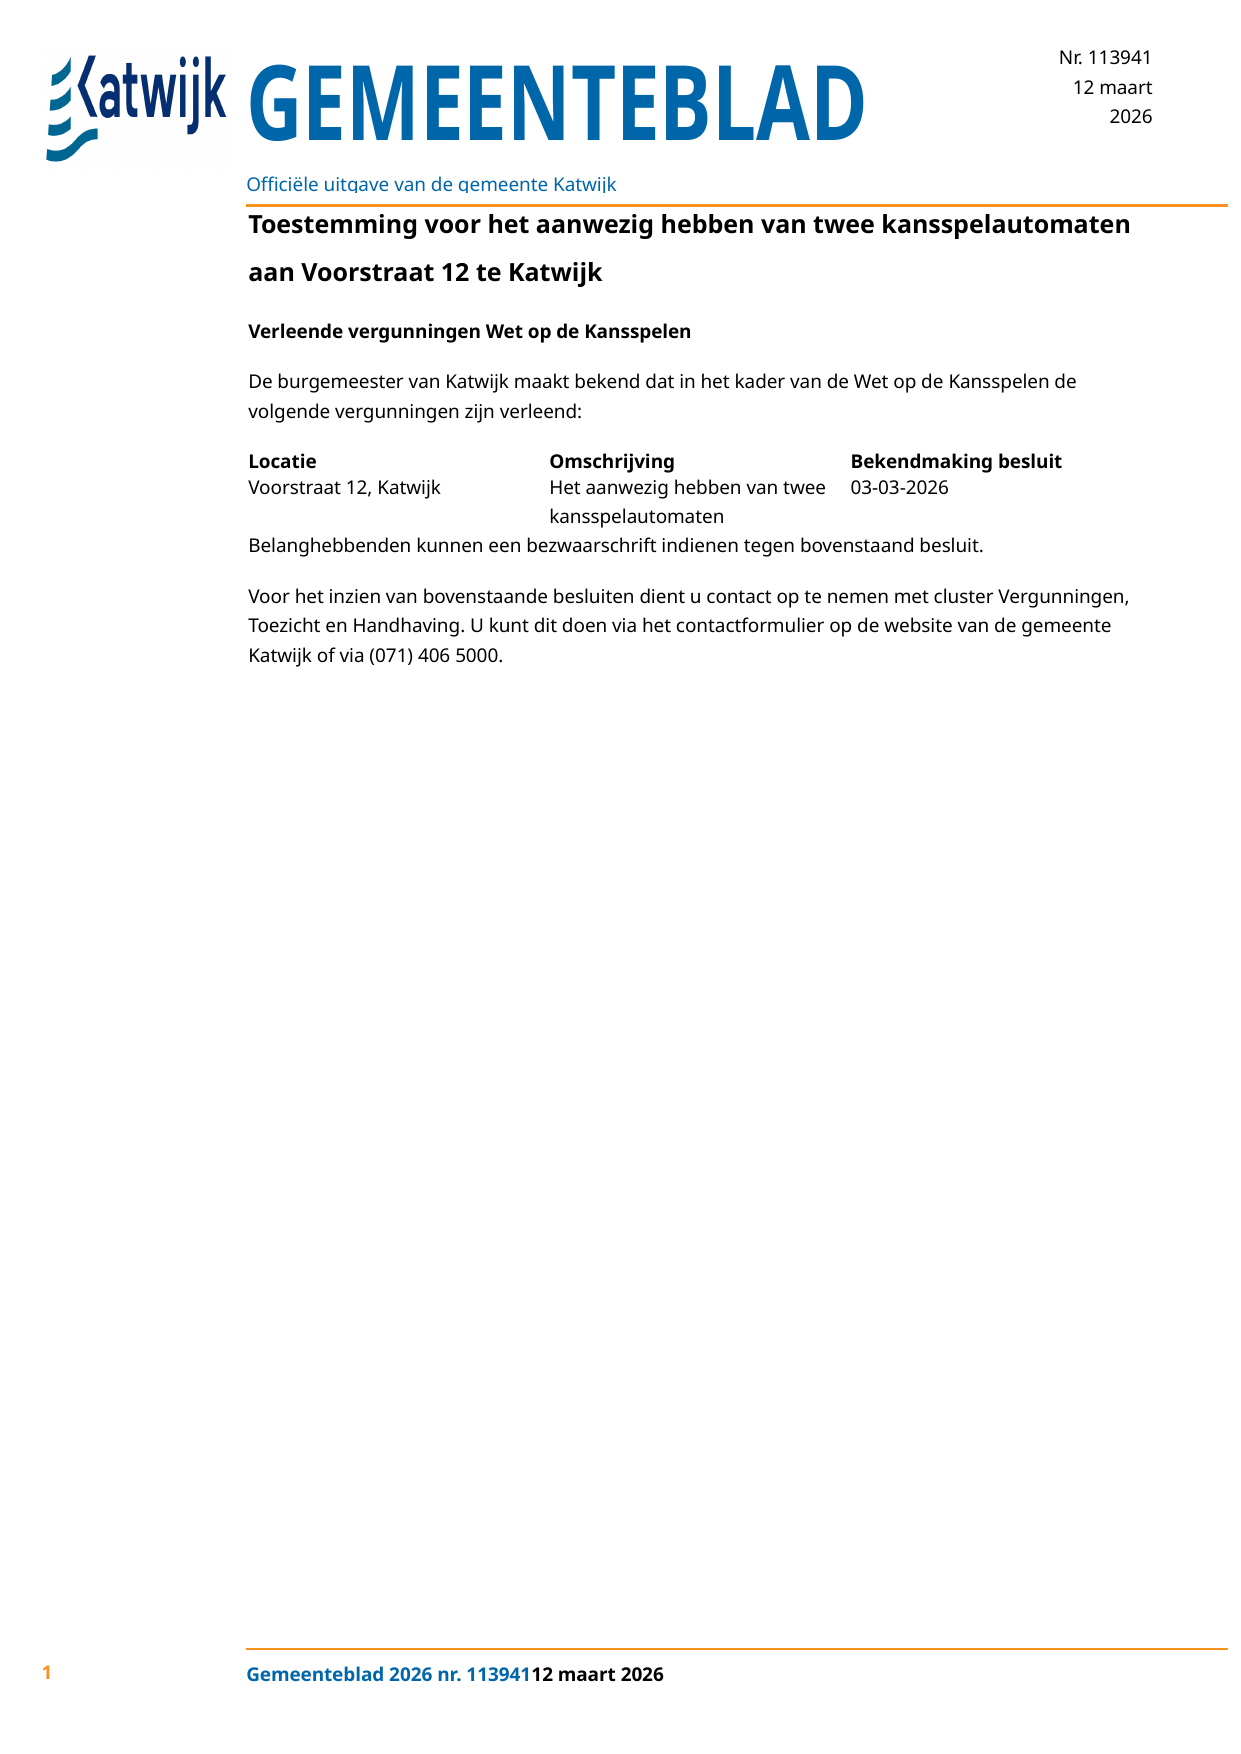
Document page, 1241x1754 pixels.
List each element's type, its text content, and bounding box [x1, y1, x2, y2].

text Toestemming voor het aanwezig hebben van twee kansspelautomaten aan Voorstraat 12 te Katwijk [248, 207, 1152, 288]
table_header Bekendmaking besluit [850, 449, 1152, 474]
picture [41, 47, 231, 172]
table_cell 03-03-2026 [850, 474, 1152, 529]
table_cell Het aanwezig hebben van twee kansspelautomaten [549, 474, 850, 529]
text Belanghebbenden kunnen een bezwaarschrift indienen tegen bovenstaand besluit. [248, 533, 1152, 558]
text Verleende vergunningen Wet op de Kansspelen [248, 318, 1152, 344]
text Voor het inzien van bovenstaande besluiten dient u contact op te nemen met cluster Vergunningen, Toezicht en Handhaving. U kunt dit doen via het contactformulier op de website van de gemeente Katwijk of via (071) 406 5000. [248, 583, 1152, 668]
text De burgemeester van Katwijk maakt bekend dat in het kader van de Wet op de Kansspelen de volgende vergunningen zijn verleend: [248, 368, 1152, 424]
table_header Locatie [248, 449, 549, 474]
table_header Omschrijving [549, 449, 850, 474]
table_cell Voorstraat 12, Katwijk [248, 474, 549, 529]
